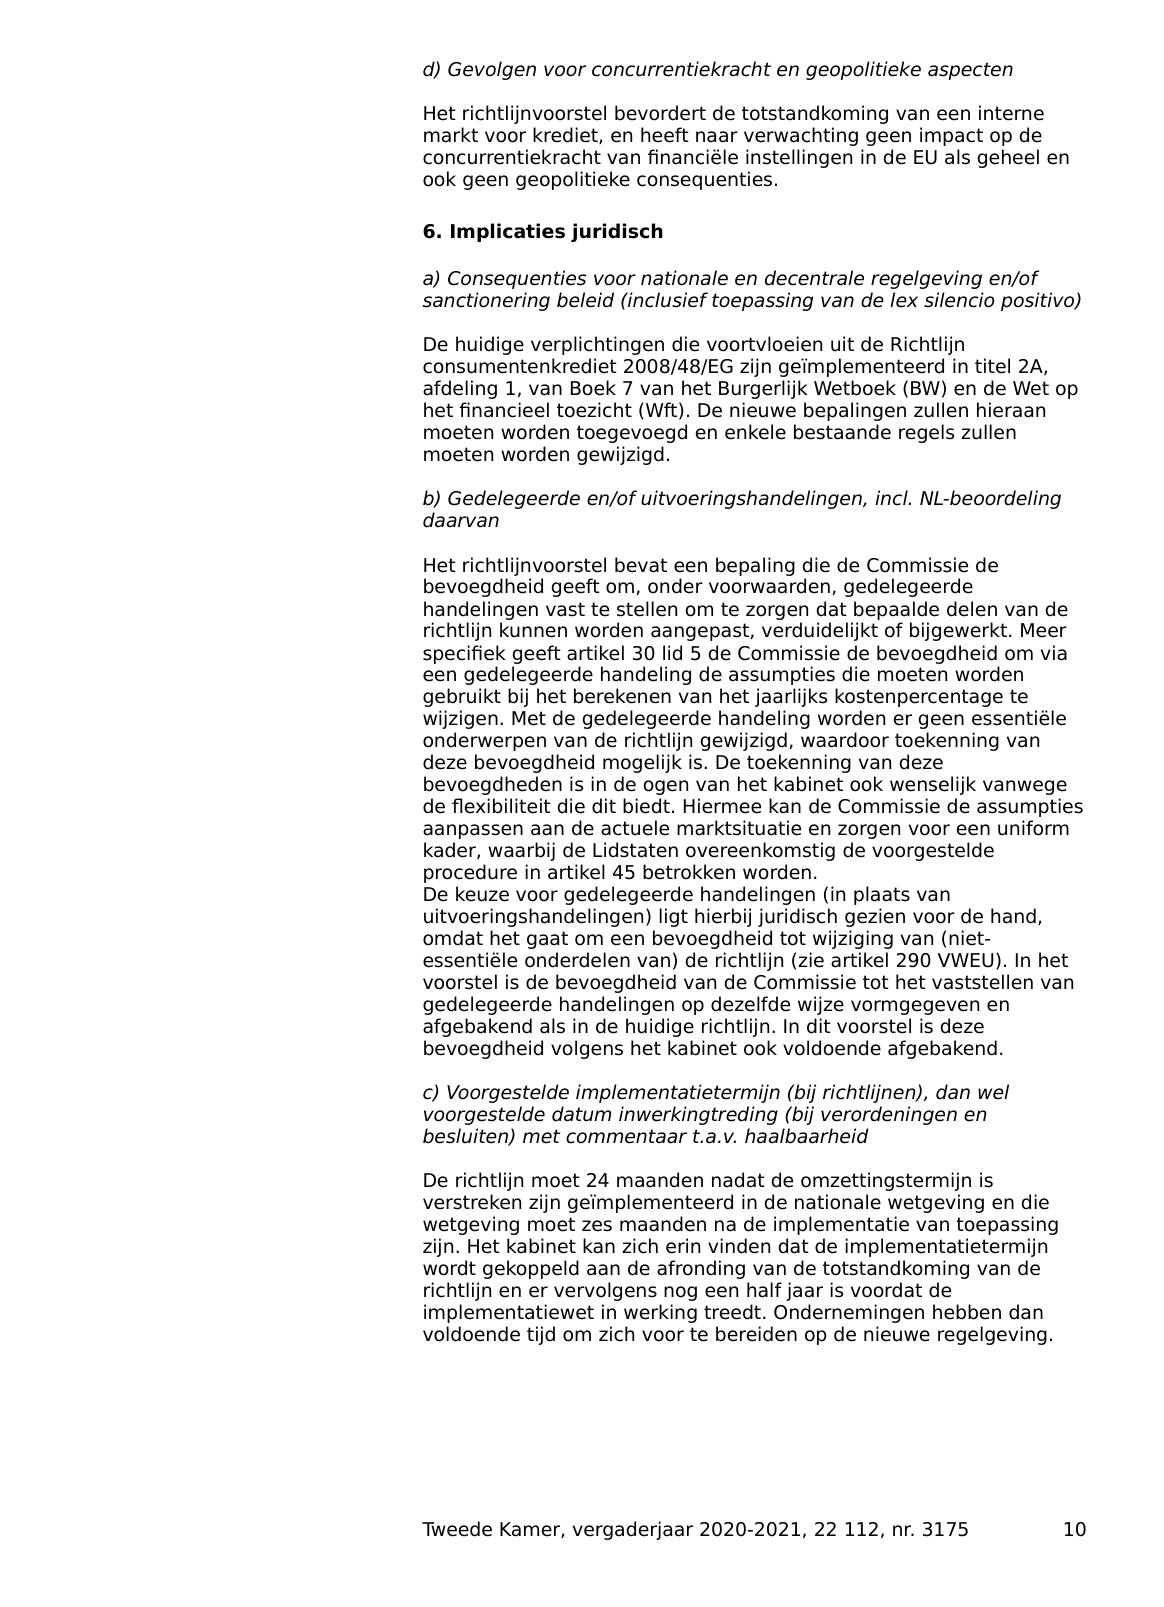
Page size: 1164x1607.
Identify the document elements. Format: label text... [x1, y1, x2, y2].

subtitle c) Voorgestelde implementatietermijn (bij richtlijnen), dan wel voorgestelde datum inwerkingtreding (bij verordeningen en besluiten) met commentaar t.a.v. haalbaarheid [422, 1082, 1087, 1148]
text Het richtlijnvoorstel bevordert de totstandkoming van een interne markt voor krediet, en heeft naar verwachting geen impact op de concurrentiekracht van financiële instellingen in de EU als geheel en ook geen geopolitieke consequenties. [422, 103, 1087, 191]
subtitle 6. Implicaties juridisch [422, 221, 1087, 243]
text De huidige verplichtingen die voortvloeien uit de Richtlijn consumentenkrediet 2008/48/EG zijn geïmplementeerd in titel 2A, afdeling 1, van Boek 7 van het Burgerlijk Wetboek (BW) en de Wet op het financieel toezicht (Wft). De nieuwe bepalingen zullen hieraan moeten worden toegevoegd en enkele bestaande regels zullen moeten worden gewijzigd. [422, 334, 1087, 466]
subtitle b) Gedelegeerde en/of uitvoeringshandelingen, incl. NL-beoordeling daarvan [422, 488, 1087, 532]
text De richtlijn moet 24 maanden nadat de omzettingstermijn is verstreken zijn geïmplementeerd in de nationale wetgeving en die wetgeving moet zes maanden na de implementatie van toepassing zijn. Het kabinet kan zich erin vinden dat de implementatietermijn wordt gekoppeld aan de afronding van de totstandkoming van de richtlijn en er vervolgens nog een half jaar is voordat de implementatiewet in werking treedt. Ondernemingen hebben dan voldoende tijd om zich voor te bereiden op de nieuwe regelgeving. [422, 1170, 1087, 1346]
subtitle a) Consequenties voor nationale en decentrale regelgeving en/of sanctionering beleid (inclusief toepassing van de lex silencio positivo) [422, 268, 1087, 312]
subtitle d) Gevolgen voor concurrentiekracht en geopolitieke aspecten [422, 59, 1087, 81]
text Het richtlijnvoorstel bevat een bepaling die de Commissie de bevoegdheid geeft om, onder voorwaarden, gedelegeerde handelingen vast te stellen om te zorgen dat bepaalde delen van de richtlijn kunnen worden aangepast, verduidelijkt of bijgewerkt. Meer specifiek geeft artikel 30 lid 5 de Commissie de bevoegdheid om via een gedelegeerde handeling de assumpties die moeten worden gebruikt bij het berekenen van het jaarlijks kostenpercentage te wijzigen. Met de gedelegeerde handeling worden er geen essentiële onderwerpen van de richtlijn gewijzigd, waardoor toekenning van deze bevoegdheid mogelijk is. De toekenning van deze bevoegdheden is in de ogen van het kabinet ook wenselijk vanwege de flexibiliteit die dit biedt. Hiermee kan de Commissie de assumpties aanpassen aan de actuele marktsituatie en zorgen voor een uniform kader, waarbij de Lidstaten overeenkomstig de voorgestelde procedure in artikel 45 betrokken worden. [422, 554, 1087, 884]
text De keuze voor gedelegeerde handelingen (in plaats van uitvoeringshandelingen) ligt hierbij juridisch gezien voor de hand, omdat het gaat om een bevoegdheid tot wijziging van (niet-essentiële onderdelen van) de richtlijn (zie artikel 290 VWEU). In het voorstel is de bevoegdheid van de Commissie tot het vaststellen van gedelegeerde handelingen op dezelfde wijze vormgegeven en afgebakend als in de huidige richtlijn. In dit voorstel is deze bevoegdheid volgens het kabinet ook voldoende afgebakend. [422, 884, 1087, 1060]
